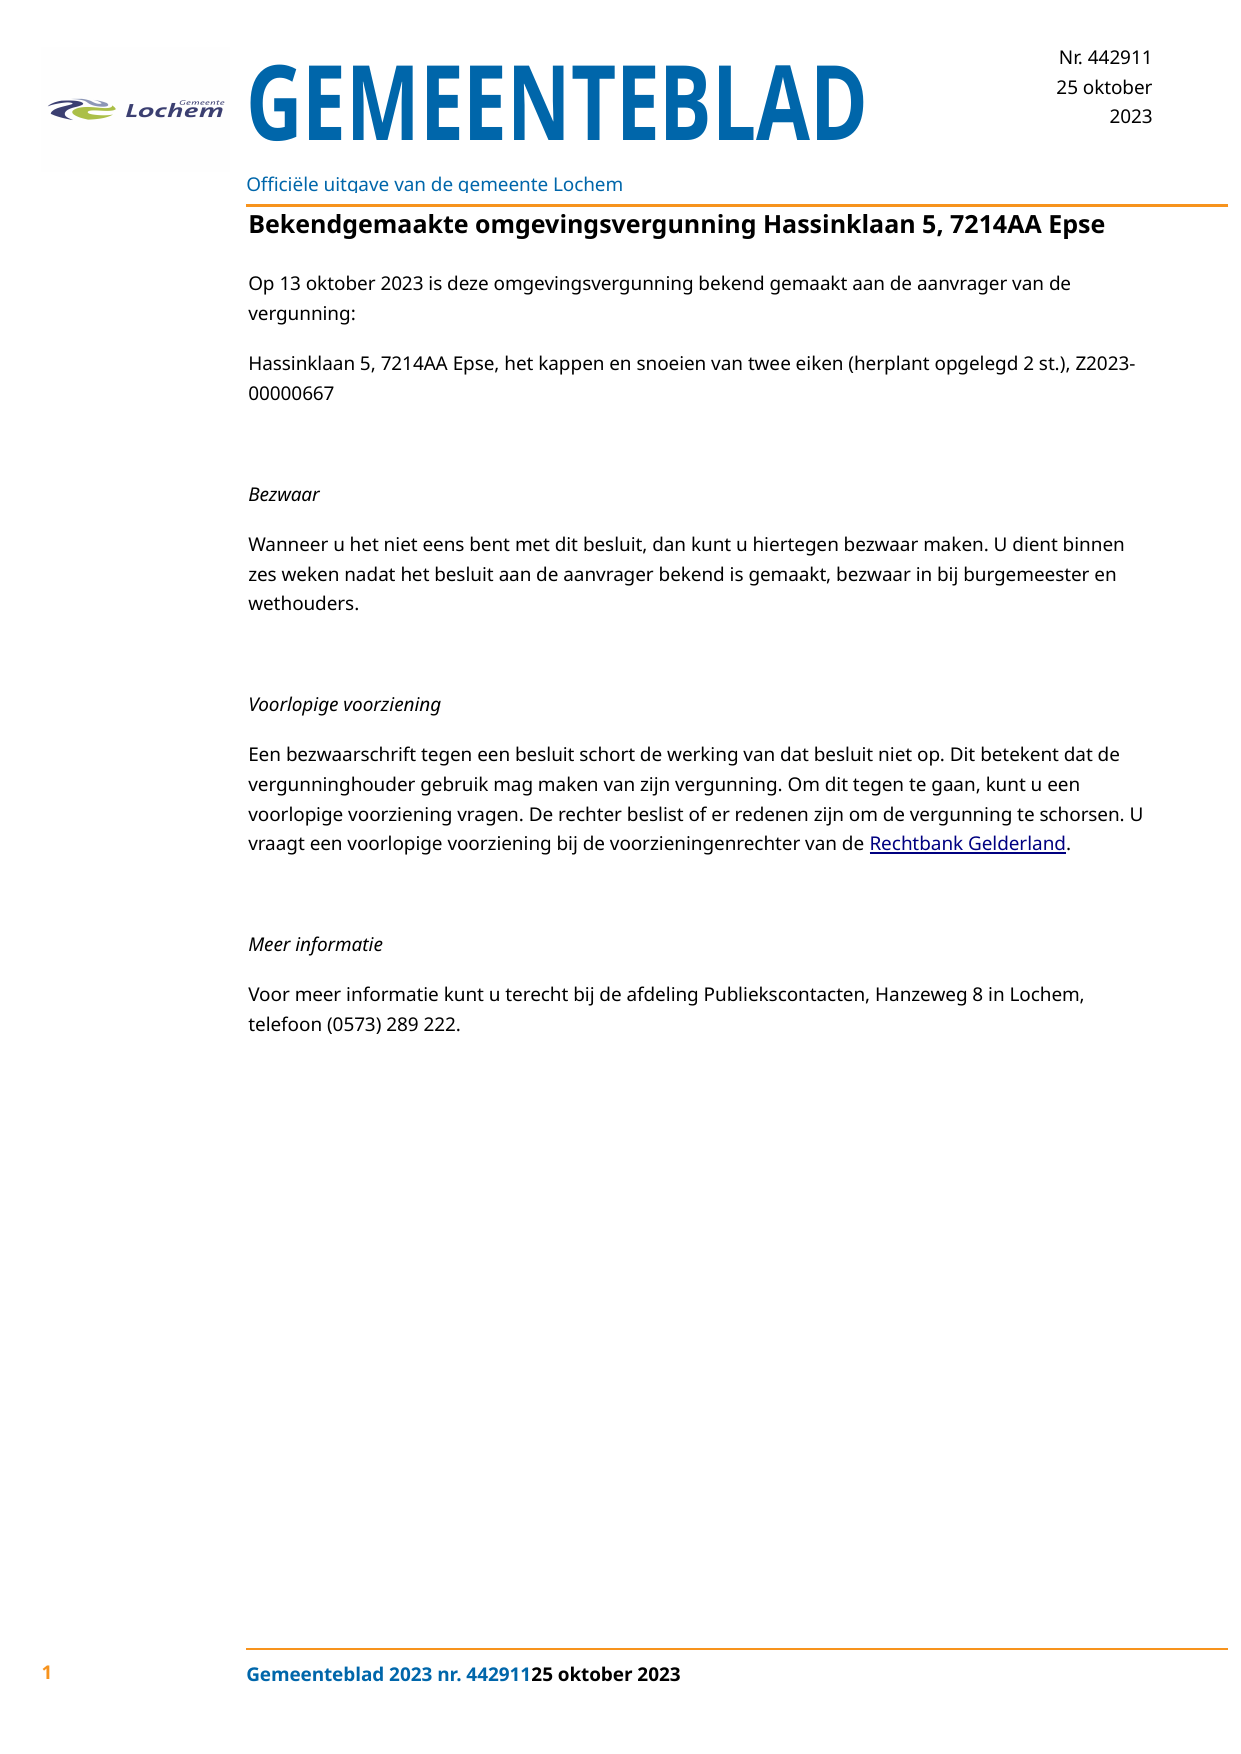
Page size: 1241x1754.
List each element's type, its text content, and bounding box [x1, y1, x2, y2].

text Wanneer u het niet eens bent met dit besluit, dan kunt u hiertegen bezwaar maken. U dient binnen zes weken nadat het besluit aan de aanvrager bekend is gemaakt, bezwaar in bij burgemeester en wethouders. [248, 531, 1152, 616]
text Meer informatie [248, 931, 1152, 957]
text Op 13 oktober 2023 is deze omgevingsvergunning bekend gemaakt aan de aanvrager van de vergunning: [248, 270, 1152, 326]
text Bezwaar [248, 481, 1152, 506]
text Hassinklaan 5, 7214AA Epse, het kappen en snoeien van twee eiken (herplant opgelegd 2 st.), Z2023-00000667 [248, 350, 1152, 406]
text Bekendgemaakte omgevingsvergunning Hassinklaan 5, 7214AA Epse [248, 207, 1152, 241]
text Een bezwaarschrift tegen een besluit schort de werking van dat besluit niet op. Dit betekent dat de vergunninghouder gebruik mag maken van zijn vergunning. Om dit tegen te gaan, kunt u een voorlopige voorziening vragen. De rechter beslist of er redenen zijn om de vergunning te schorsen. U vraagt een voorlopige voorziening bij de voorzieningenrechter van de Rechtbank Gelderland. [248, 742, 1152, 856]
picture [41, 47, 231, 172]
text Voor meer informatie kunt u terecht bij de afdeling Publiekscontacten, Hanzeweg 8 in Lochem, telefoon (0573) 289 222. [248, 982, 1152, 1037]
text Voorlopige voorziening [248, 691, 1152, 717]
